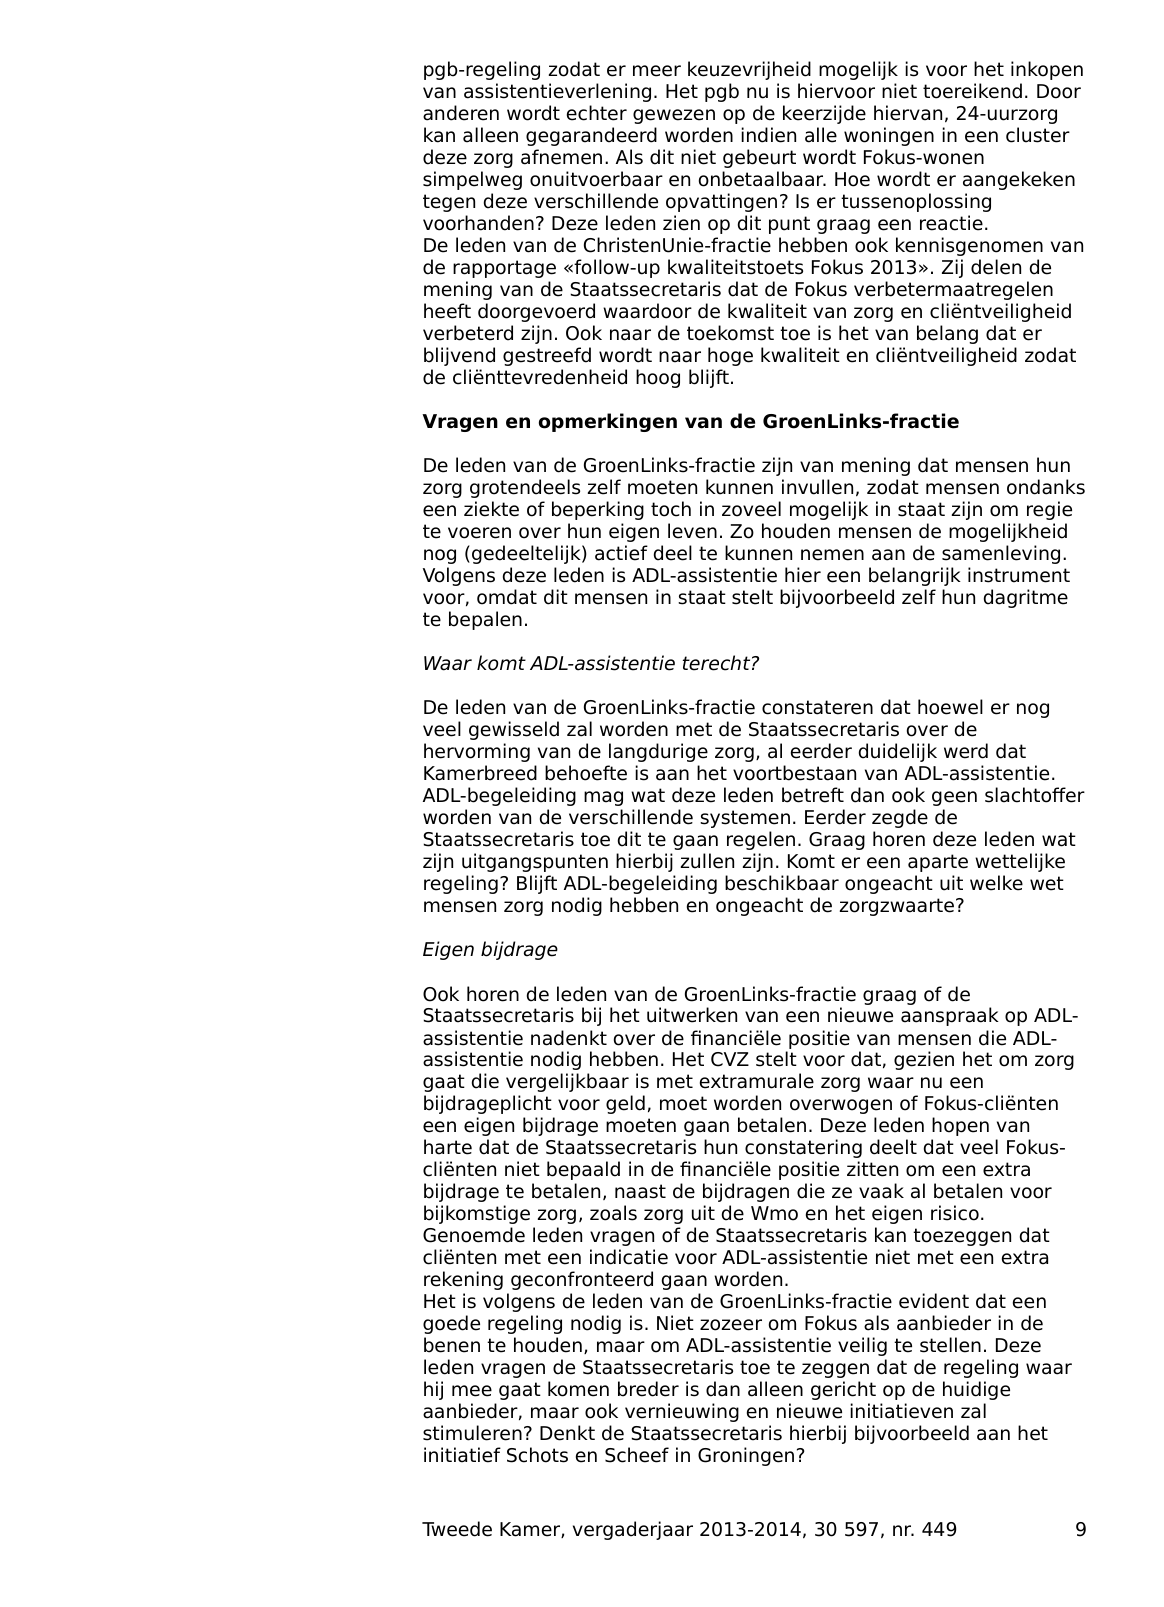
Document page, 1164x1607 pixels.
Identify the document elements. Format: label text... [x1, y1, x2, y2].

text pgb-regeling zodat er meer keuzevrijheid mogelijk is voor het inkopen van assistentieverlening. Het pgb nu is hiervoor niet toereikend. Door anderen wordt echter gewezen op de keerzijde hiervan, 24-uurzorg kan alleen gegarandeerd worden indien alle woningen in een cluster deze zorg afnemen. Als dit niet gebeurt wordt Fokus-wonen simpelweg onuitvoerbaar en onbetaalbaar. Hoe wordt er aangekeken tegen deze verschillende opvattingen? Is er tussenoplossing voorhanden? Deze leden zien op dit punt graag een reactie. [422, 59, 1087, 235]
text De leden van de ChristenUnie-fractie hebben ook kennisgenomen van de rapportage «follow-up kwaliteitstoets Fokus 2013». Zij delen de mening van de Staatssecretaris dat de Fokus verbetermaatregelen heeft doorgevoerd waardoor de kwaliteit van zorg en cliëntveiligheid verbeterd zijn. Ook naar de toekomst toe is het van belang dat er blijvend gestreefd wordt naar hoge kwaliteit en cliëntveiligheid zodat de cliënttevredenheid hoog blijft. [422, 235, 1087, 389]
subtitle Eigen bijdrage [422, 939, 1087, 961]
text Ook horen de leden van de GroenLinks-fractie graag of de Staatssecretaris bij het uitwerken van een nieuwe aanspraak op ADL-assistentie nadenkt over de financiële positie van mensen die ADL-assistentie nodig hebben. Het CVZ stelt voor dat, gezien het om zorg gaat die vergelijkbaar is met extramurale zorg waar nu een bijdrageplicht voor geld, moet worden overwogen of Fokus-cliënten een eigen bijdrage moeten gaan betalen. Deze leden hopen van harte dat de Staatssecretaris hun constatering deelt dat veel Fokus-cliënten niet bepaald in de financiële positie zitten om een extra bijdrage te betalen, naast de bijdragen die ze vaak al betalen voor bijkomstige zorg, zoals zorg uit de Wmo en het eigen risico. Genoemde leden vragen of de Staatssecretaris kan toezeggen dat cliënten met een indicatie voor ADL-assistentie niet met een extra rekening geconfronteerd gaan worden. [422, 983, 1087, 1291]
subtitle Vragen en opmerkingen van de GroenLinks-fractie [422, 411, 1087, 433]
text De leden van de GroenLinks-fractie zijn van mening dat mensen hun zorg grotendeels zelf moeten kunnen invullen, zodat mensen ondanks een ziekte of beperking toch in zoveel mogelijk in staat zijn om regie te voeren over hun eigen leven. Zo houden mensen de mogelijkheid nog (gedeeltelijk) actief deel te kunnen nemen aan de samenleving. Volgens deze leden is ADL-assistentie hier een belangrijk instrument voor, omdat dit mensen in staat stelt bijvoorbeeld zelf hun dagritme te bepalen. [422, 455, 1087, 631]
subtitle Waar komt ADL-assistentie terecht? [422, 653, 1087, 675]
text De leden van de GroenLinks-fractie constateren dat hoewel er nog veel gewisseld zal worden met de Staatssecretaris over de hervorming van de langdurige zorg, al eerder duidelijk werd dat Kamerbreed behoefte is aan het voortbestaan van ADL-assistentie. ADL-begeleiding mag wat deze leden betreft dan ook geen slachtoffer worden van de verschillende systemen. Eerder zegde de Staatssecretaris toe dit te gaan regelen. Graag horen deze leden wat zijn uitgangspunten hierbij zullen zijn. Komt er een aparte wettelijke regeling? Blijft ADL-begeleiding beschikbaar ongeacht uit welke wet mensen zorg nodig hebben en ongeacht de zorgzwaarte? [422, 697, 1087, 917]
text Het is volgens de leden van de GroenLinks-fractie evident dat een goede regeling nodig is. Niet zozeer om Fokus als aanbieder in de benen te houden, maar om ADL-assistentie veilig te stellen. Deze leden vragen de Staatssecretaris toe te zeggen dat de regeling waar hij mee gaat komen breder is dan alleen gericht op de huidige aanbieder, maar ook vernieuwing en nieuwe initiatieven zal stimuleren? Denkt de Staatssecretaris hierbij bijvoorbeeld aan het initiatief Schots en Scheef in Groningen? [422, 1291, 1087, 1467]
